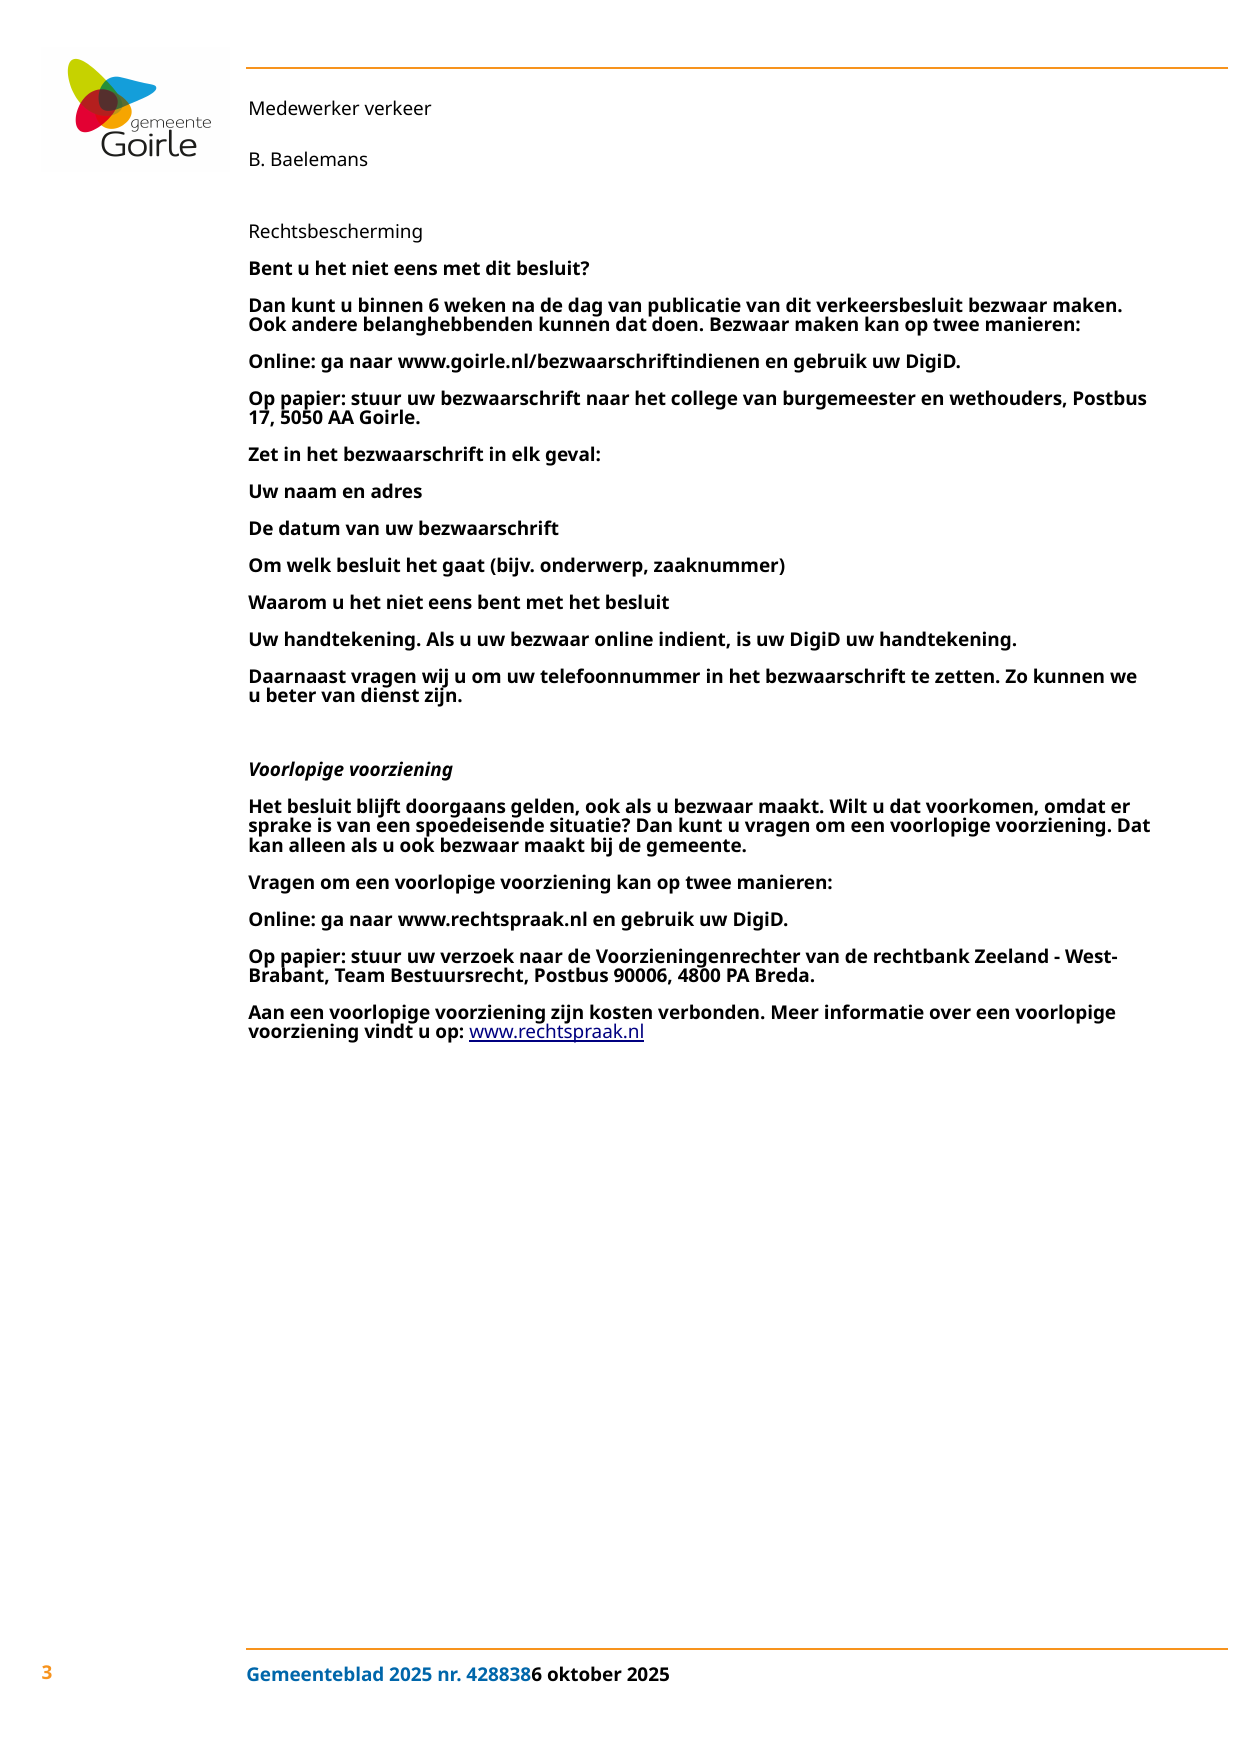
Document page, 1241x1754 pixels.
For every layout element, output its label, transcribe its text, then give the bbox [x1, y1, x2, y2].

text Zet in het bezwaarschrift in elk geval: [248, 446, 1152, 465]
text Rechtsbescherming [248, 223, 1152, 242]
text Uw naam en adres [248, 483, 1152, 502]
text Bent u het niet eens met dit besluit? [248, 259, 1152, 279]
text Aan een voorlopige voorziening zijn kosten verbonden. Meer informatie over een voorlopige voorziening vindt u op: www.rechtspraak.nl [248, 1004, 1152, 1042]
text Uw handtekening. Als u uw bezwaar online indient, is uw DigiD uw handtekening. [248, 631, 1152, 650]
text De datum van uw bezwaarschrift [248, 520, 1152, 539]
text Waarom u het niet eens bent met het besluit [248, 594, 1152, 613]
text Daarnaast vragen wij u om uw telefoonnummer in het bezwaarschrift te zetten. Zo kunnen we u beter van dienst zijn. [248, 668, 1152, 706]
text Vragen om een voorlopige voorziening kan op twee manieren: [248, 874, 1152, 893]
text Online: ga naar www.goirle.nl/bezwaarschriftindienen en gebruik uw DigiD. [248, 353, 1152, 372]
text Op papier: stuur uw bezwaarschrift naar het college van burgemeester en wethouders, Postbus 17, 5050 AA Goirle. [248, 390, 1152, 428]
text Voorlopige voorziening [248, 761, 1152, 780]
text Op papier: stuur uw verzoek naar de Voorzieningenrechter van de rechtbank Zeeland - West-Brabant, Team Bestuursrecht, Postbus 90006, 4800 PA Breda. [248, 948, 1152, 986]
text Om welk besluit het gaat (bijv. onderwerp, zaaknummer) [248, 557, 1152, 576]
text Het besluit blijft doorgaans gelden, ook als u bezwaar maakt. Wilt u dat voorkomen, omdat er sprake is van een spoedeisende situatie? Dan kunt u vragen om een voorlopige voorziening. Dat kan alleen als u ook bezwaar maakt bij de gemeente. [248, 798, 1152, 856]
text B. Baelemans [248, 146, 1152, 172]
picture [41, 47, 231, 172]
text Medewerker verkeer [248, 95, 1152, 121]
text Dan kunt u binnen 6 weken na de dag van publicatie van dit verkeersbesluit bezwaar maken. Ook andere belanghebbenden kunnen dat doen. Bezwaar maken kan op twee manieren: [248, 297, 1152, 335]
text Online: ga naar www.rechtspraak.nl en gebruik uw DigiD. [248, 911, 1152, 930]
